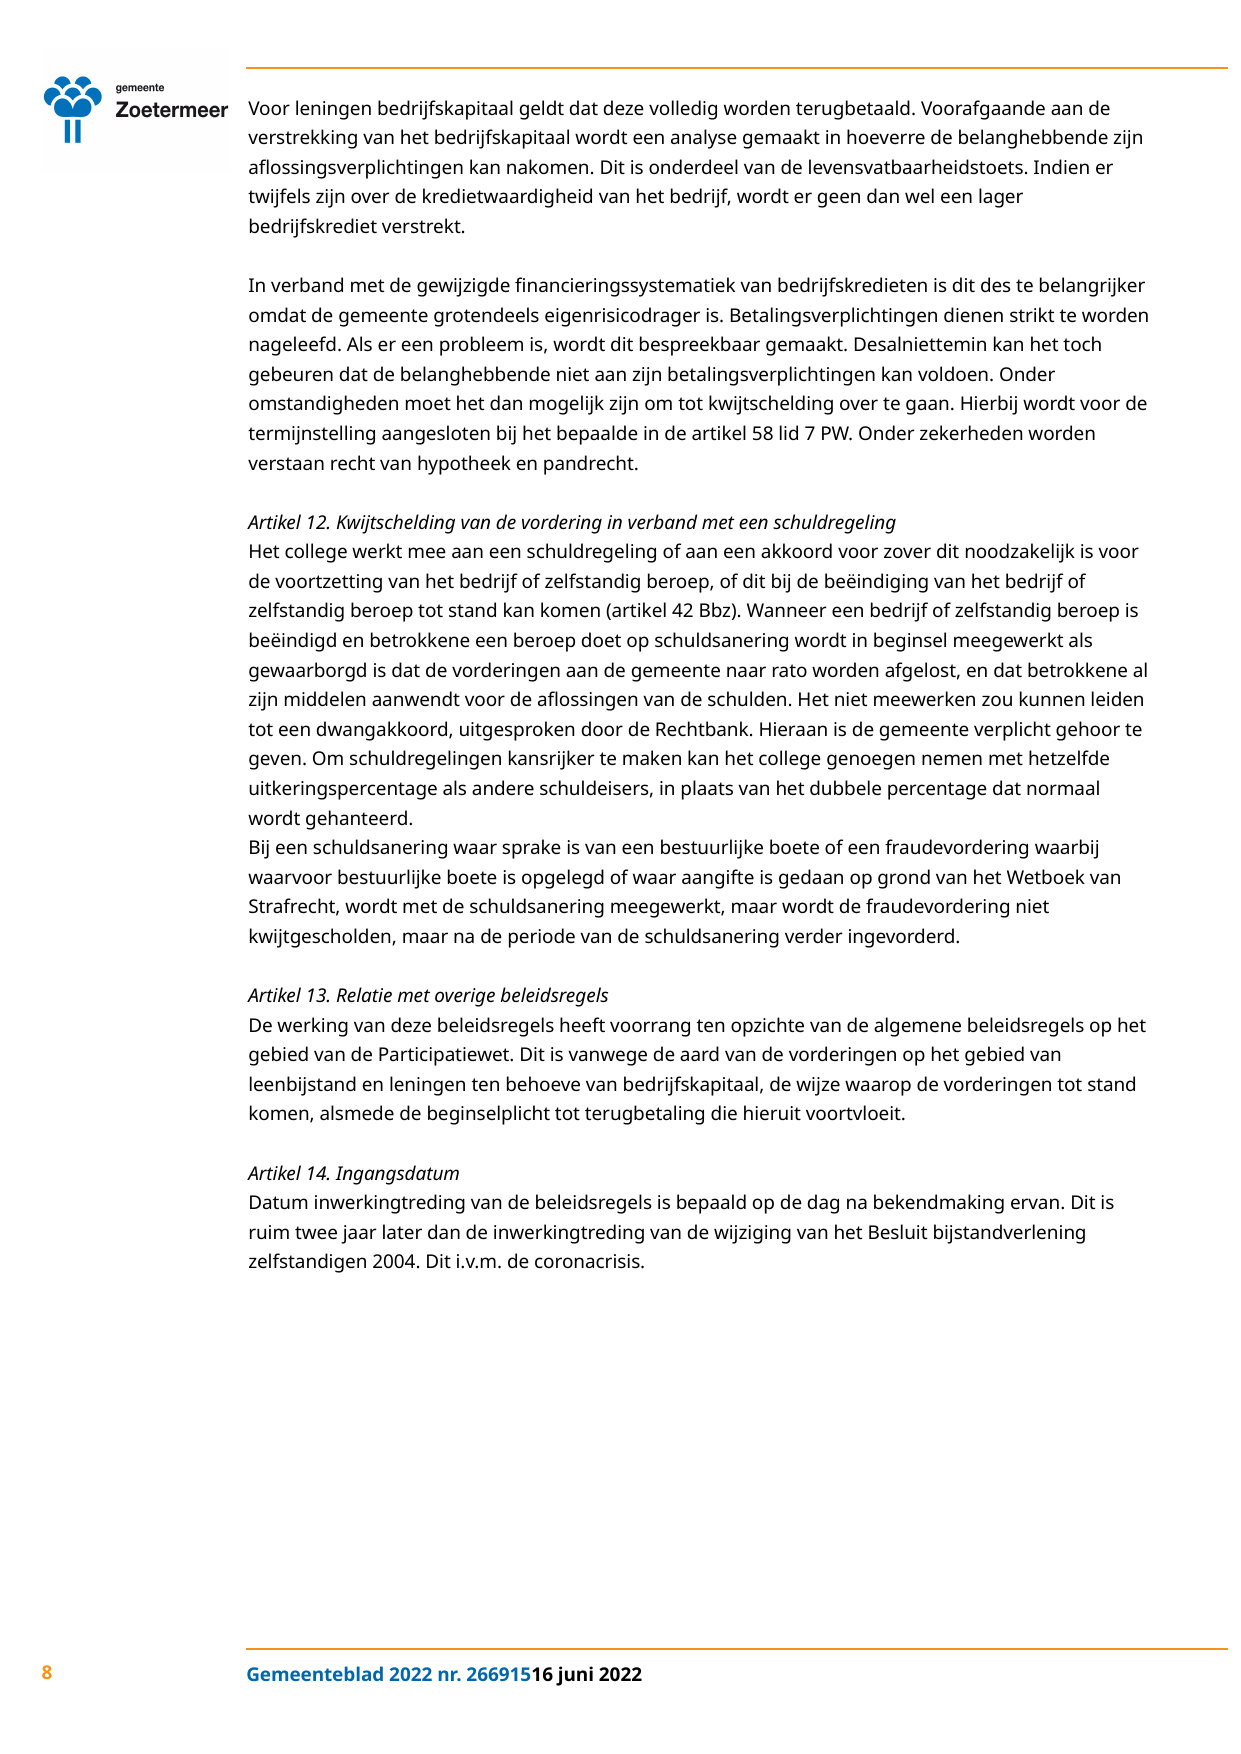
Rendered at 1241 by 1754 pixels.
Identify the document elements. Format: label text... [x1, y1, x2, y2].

text Artikel 12. Kwijtschelding van de vordering in verband met een schuldregeling [248, 509, 1152, 535]
text Het college werkt mee aan een schuldregeling of aan een akkoord voor zover dit noodzakelijk is voor de voortzetting van het bedrijf of zelfstandig beroep, of dit bij de beëindiging van het bedrijf of zelfstandig beroep tot stand kan komen (artikel 42 Bbz). Wanneer een bedrijf of zelfstandig beroep is beëindigd en betrokkene een beroep doet op schuldsanering wordt in beginsel meegewerkt als gewaarborgd is dat de vorderingen aan de gemeente naar rato worden afgelost, en dat betrokkene al zijn middelen aanwendt voor de aflossingen van de schulden. Het niet meewerken zou kunnen leiden tot een dwangakkoord, uitgesproken door de Rechtbank. Hieraan is de gemeente verplicht gehoor te geven. Om schuldregelingen kansrijker te maken kan het college genoegen nemen met hetzelfde uitkeringspercentage als andere schuldeisers, in plaats van het dubbele percentage dat normaal wordt gehanteerd. [248, 538, 1152, 831]
text Datum inwerkingtreding van de beleidsregels is bepaald op de dag na bekendmaking ervan. Dit is ruim twee jaar later dan de inwerkingtreding van de wijziging van het Besluit bijstandverlening zelfstandigen 2004. Dit i.v.m. de coronacrisis. [248, 1189, 1152, 1274]
text De werking van deze beleidsregels heeft voorrang ten opzichte van de algemene beleidsregels op het gebied van de Participatiewet. Dit is vanwege de aard van de vorderingen op het gebied van leenbijstand en leningen ten behoeve van bedrijfskapitaal, de wijze waarop de vorderingen tot stand komen, alsmede de beginselplicht tot terugbetaling die hieruit voortvloeit. [248, 1012, 1152, 1126]
text Voor leningen bedrijfskapitaal geldt dat deze volledig worden terugbetaald. Voorafgaande aan de verstrekking van het bedrijfskapitaal wordt een analyse gemaakt in hoeverre de belanghebbende zijn aflossingsverplichtingen kan nakomen. Dit is onderdeel van de levensvatbaarheidstoets. Indien er twijfels zijn over de kredietwaardigheid van het bedrijf, wordt er geen dan wel een lager bedrijfskrediet verstrekt. [248, 95, 1152, 239]
text Bij een schuldsanering waar sprake is van een bestuurlijke boete of een fraudevordering waarbij waarvoor bestuurlijke boete is opgelegd of waar aangifte is gedaan op grond van het Wetboek van Strafrecht, wordt met de schuldsanering meegewerkt, maar wordt de fraudevordering niet kwijtgescholden, maar na de periode van de schuldsanering verder ingevorderd. [248, 834, 1152, 949]
text Artikel 14. Ingangsdatum [248, 1160, 1152, 1186]
text Artikel 13. Relatie met overige beleidsregels [248, 982, 1152, 1008]
text In verband met de gewijzigde financieringssystematiek van bedrijfskredieten is dit des te belangrijker omdat de gemeente grotendeels eigenrisicodrager is. Betalingsverplichtingen dienen strikt te worden nageleefd. Als er een probleem is, wordt dit bespreekbaar gemaakt. Desalniettemin kan het toch gebeuren dat de belanghebbende niet aan zijn betalingsverplichtingen kan voldoen. Onder omstandigheden moet het dan mogelijk zijn om tot kwijtschelding over te gaan. Hierbij wordt voor de termijnstelling aangesloten bij het bepaalde in de artikel 58 lid 7 PW. Onder zekerheden worden verstaan recht van hypotheek en pandrecht. [248, 272, 1152, 476]
picture [41, 47, 231, 172]
